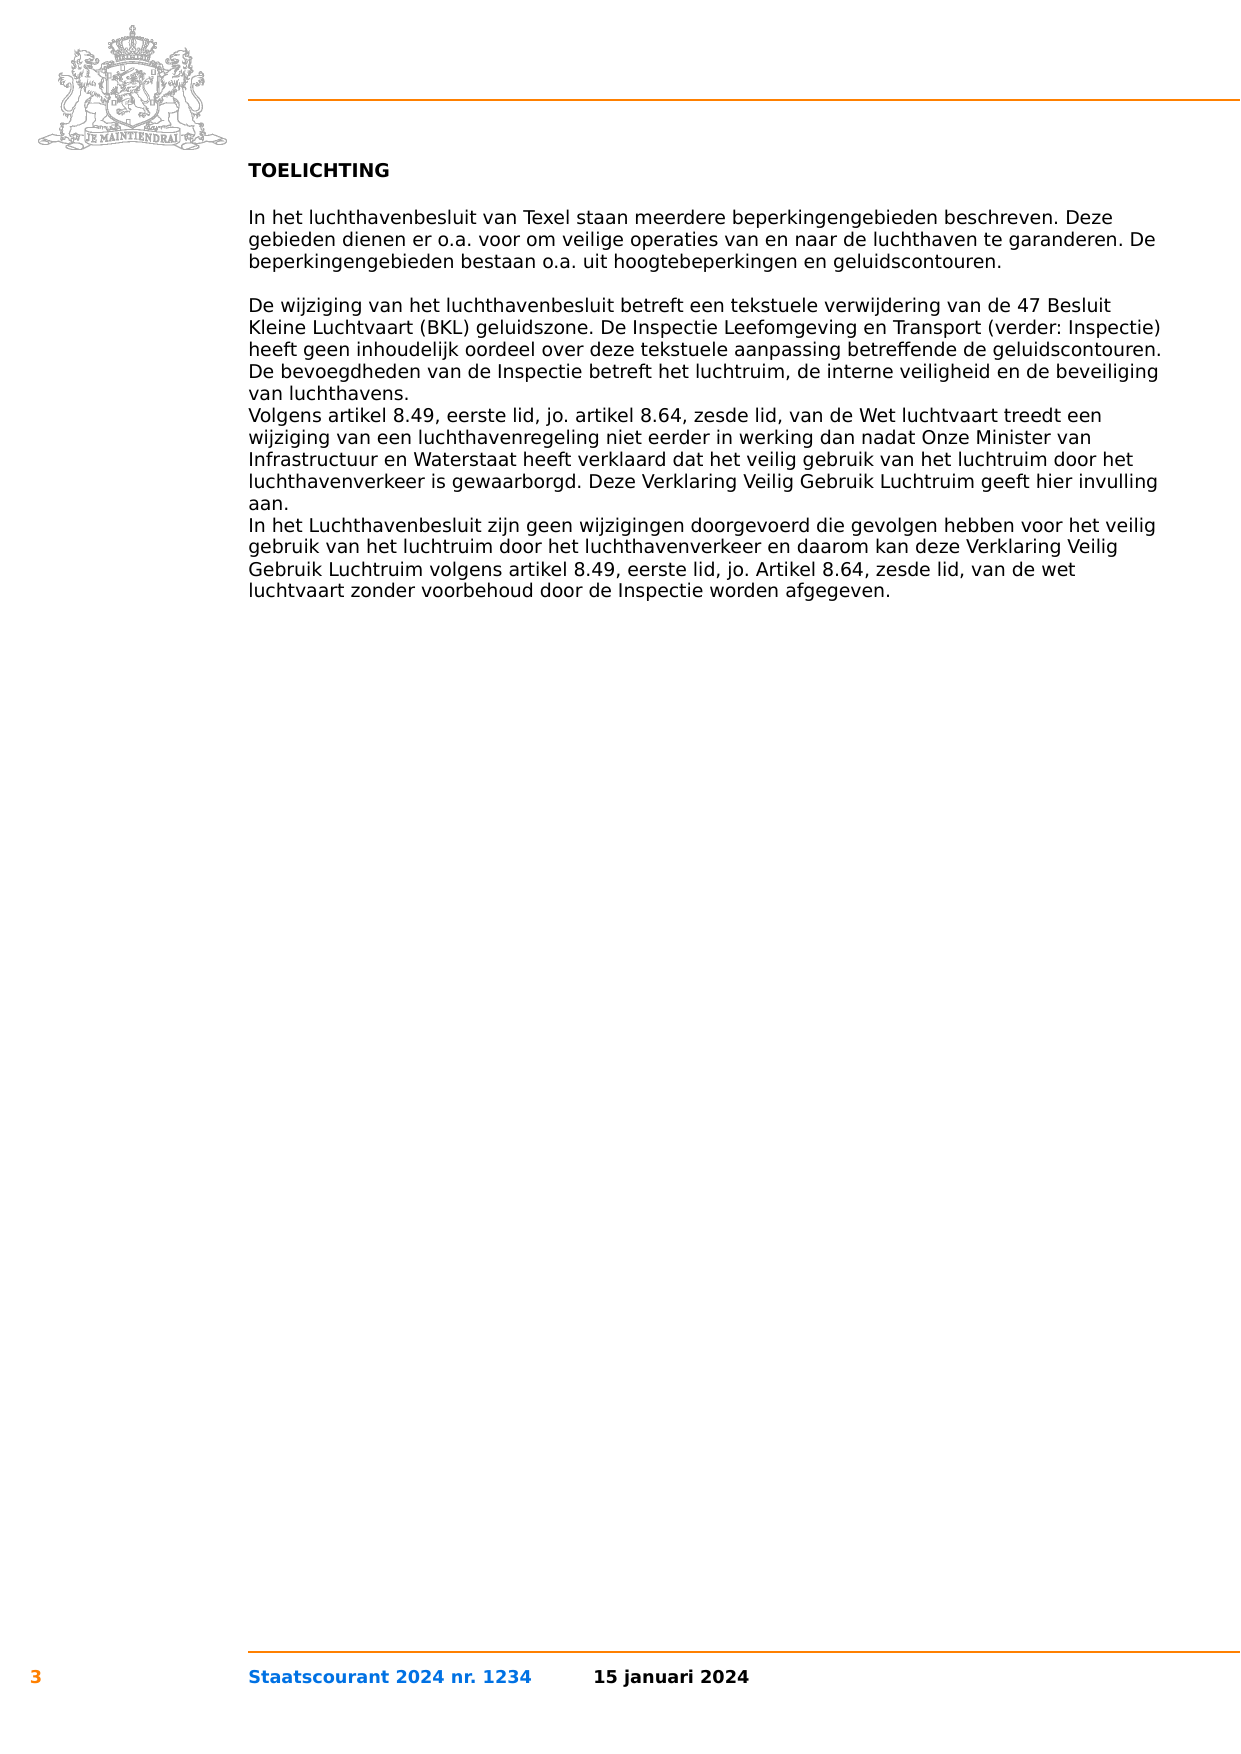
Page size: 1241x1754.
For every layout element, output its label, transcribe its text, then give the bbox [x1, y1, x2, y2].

picture [38, 25, 227, 150]
text Volgens artikel 8.49, eerste lid, jo. artikel 8.64, zesde lid, van de Wet luchtvaart treedt een wijziging van een luchthavenregeling niet eerder in werking dan nadat Onze Minister van Infrastructuur en Waterstaat heeft verklaard dat het veilig gebruik van het luchtruim door het luchthavenverkeer is gewaarborgd. Deze Verklaring Veilig Gebruik Luchtruim geeft hier invulling aan. [248, 404, 1163, 514]
text In het Luchthavenbesluit zijn geen wijzigingen doorgevoerd die gevolgen hebben voor het veilig gebruik van het luchtruim door het luchthavenverkeer en daarom kan deze Verklaring Veilig Gebruik Luchtruim volgens artikel 8.49, eerste lid, jo. Artikel 8.64, zesde lid, van de wet luchtvaart zonder voorbehoud door de Inspectie worden afgegeven. [248, 514, 1163, 602]
subtitle TOELICHTING [248, 160, 1163, 182]
text De wijziging van het luchthavenbesluit betreft een tekstuele verwijdering van de 47 Besluit Kleine Luchtvaart (BKL) geluidszone. De Inspectie Leefomgeving en Transport (verder: Inspectie) heeft geen inhoudelijk oordeel over deze tekstuele aanpassing betreffende de geluidscontouren. De bevoegdheden van de Inspectie betreft het luchtruim, de interne veiligheid en de beveiliging van luchthavens. [248, 295, 1163, 404]
text In het luchthavenbesluit van Texel staan meerdere beperkingengebieden beschreven. Deze gebieden dienen er o.a. voor om veilige operaties van en naar de luchthaven te garanderen. De beperkingengebieden bestaan o.a. uit hoogtebeperkingen en geluidscontouren. [248, 207, 1163, 273]
